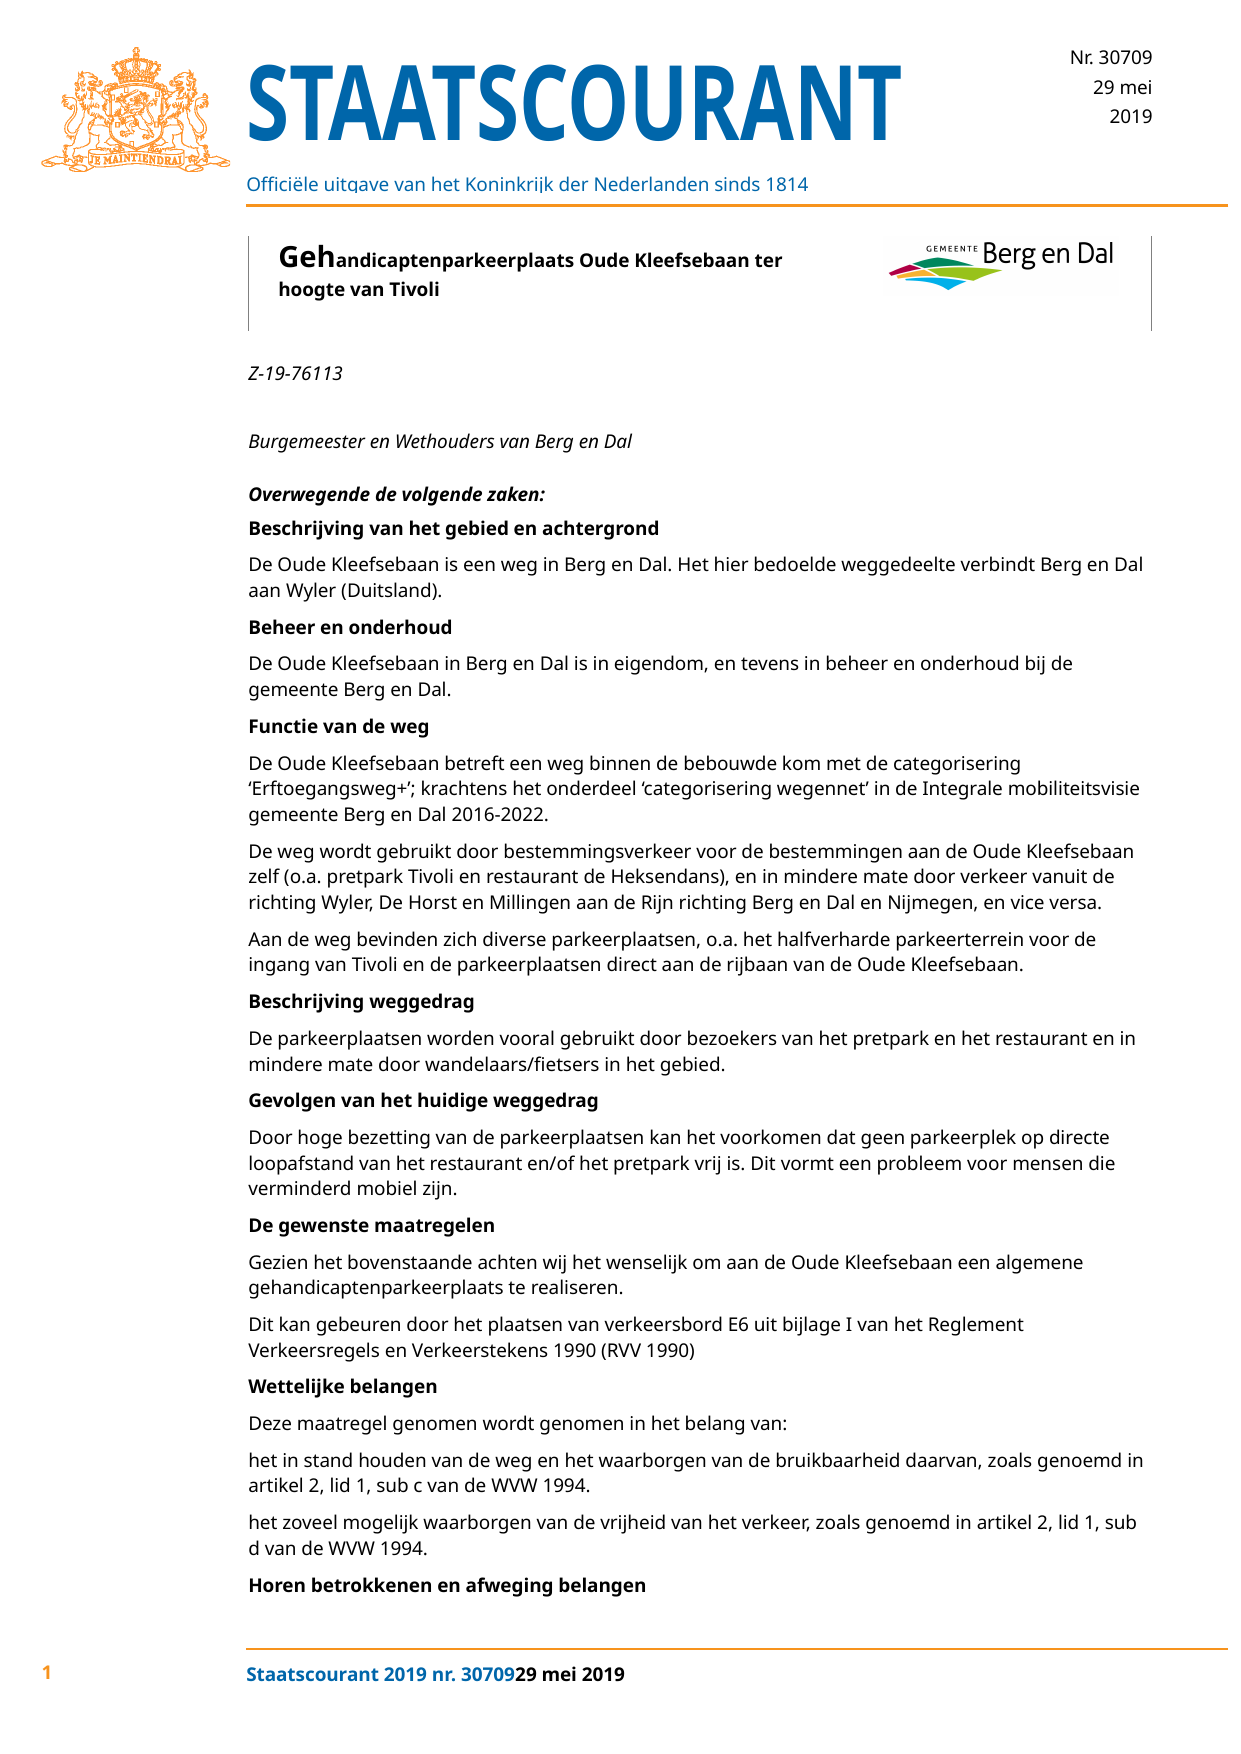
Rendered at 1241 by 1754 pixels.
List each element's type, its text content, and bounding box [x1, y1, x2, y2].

text De Oude Kleefsebaan is een weg in Berg en Dal. Het hier bedoelde weggedeelte verbindt Berg en Dal aan Wyler (Duitsland). [248, 552, 1152, 603]
text De Oude Kleefsebaan in Berg en Dal is in eigendom, en tevens in beheer en onderhoud bij de gemeente Berg en Dal. [248, 651, 1152, 702]
text Burgemeester en Wethouders van Berg en Dal [248, 428, 1152, 454]
text Z-19-76113 [248, 360, 1152, 386]
text Overwegende de volgende zaken: [248, 481, 1152, 507]
text Gezien het bovenstaande achten wij het wenselijk om aan de Oude Kleefsebaan een algemene gehandicaptenparkeerplaats te realiseren. [248, 1249, 1152, 1300]
text het in stand houden van de weg en het waarborgen van de bruikbaarheid daarvan, zoals genoemd in artikel 2, lid 1, sub c van de WVW 1994. [248, 1447, 1152, 1498]
picture [882, 236, 1119, 296]
text Gevolgen van het huidige weggedrag [248, 1087, 1152, 1113]
text Aan de weg bevinden zich diverse parkeerplaatsen, o.a. het halfverharde parkeerterrein voor de ingang van Tivoli en de parkeerplaatsen direct aan de rijbaan van de Oude Kleefsebaan. [248, 926, 1152, 977]
text Horen betrokkenen en afweging belangen [248, 1572, 1152, 1597]
text Beheer en onderhoud [248, 614, 1152, 640]
text De Oude Kleefsebaan betreft een weg binnen de bebouwde kom met de categorisering ‘Erftoegangsweg+’; krachtens het onderdeel ‘categorisering wegennet’ in de Integrale mobiliteitsvisie gemeente Berg en Dal 2016-2022. [248, 750, 1152, 827]
table_header Gehandicaptenparkeerplaats Oude Kleefsebaan ter hoogte van Tivoli [249, 236, 850, 331]
text Dit kan gebeuren door het plaatsen van verkeersbord E6 uit bijlage I van het Reglement Verkeersregels en Verkeerstekens 1990 (RVV 1990) [248, 1311, 1152, 1363]
table_header [850, 236, 1151, 331]
text Door hoge bezetting van de parkeerplaatsen kan het voorkomen dat geen parkeerplek op directe loopafstand van het restaurant en/of het pretpark vrij is. Dit vormt een probleem voor mensen die verminderd mobiel zijn. [248, 1124, 1152, 1201]
text De weg wordt gebruikt door bestemmingsverkeer voor de bestemmingen aan de Oude Kleefsebaan zelf (o.a. pretpark Tivoli en restaurant de Heksendans), en in mindere mate door verkeer vanuit de richting Wyler, De Horst en Millingen aan de Rijn richting Berg en Dal en Nijmegen, en vice versa. [248, 838, 1152, 915]
text Beschrijving van het gebied en achtergrond [248, 515, 1152, 541]
text Deze maatregel genomen wordt genomen in het belang van: [248, 1410, 1152, 1436]
text Wettelijke belangen [248, 1374, 1152, 1399]
text het zoveel mogelijk waarborgen van de vrijheid van het verkeer, zoals genoemd in artikel 2, lid 1, sub d van de WVW 1994. [248, 1509, 1152, 1561]
text Functie van de weg [248, 713, 1152, 739]
picture [41, 47, 231, 172]
text Beschrijving weggedrag [248, 988, 1152, 1014]
text De gewenste maatregelen [248, 1212, 1152, 1238]
text De parkeerplaatsen worden vooral gebruikt door bezoekers van het pretpark en het restaurant en in mindere mate door wandelaars/fietsers in het gebied. [248, 1025, 1152, 1076]
